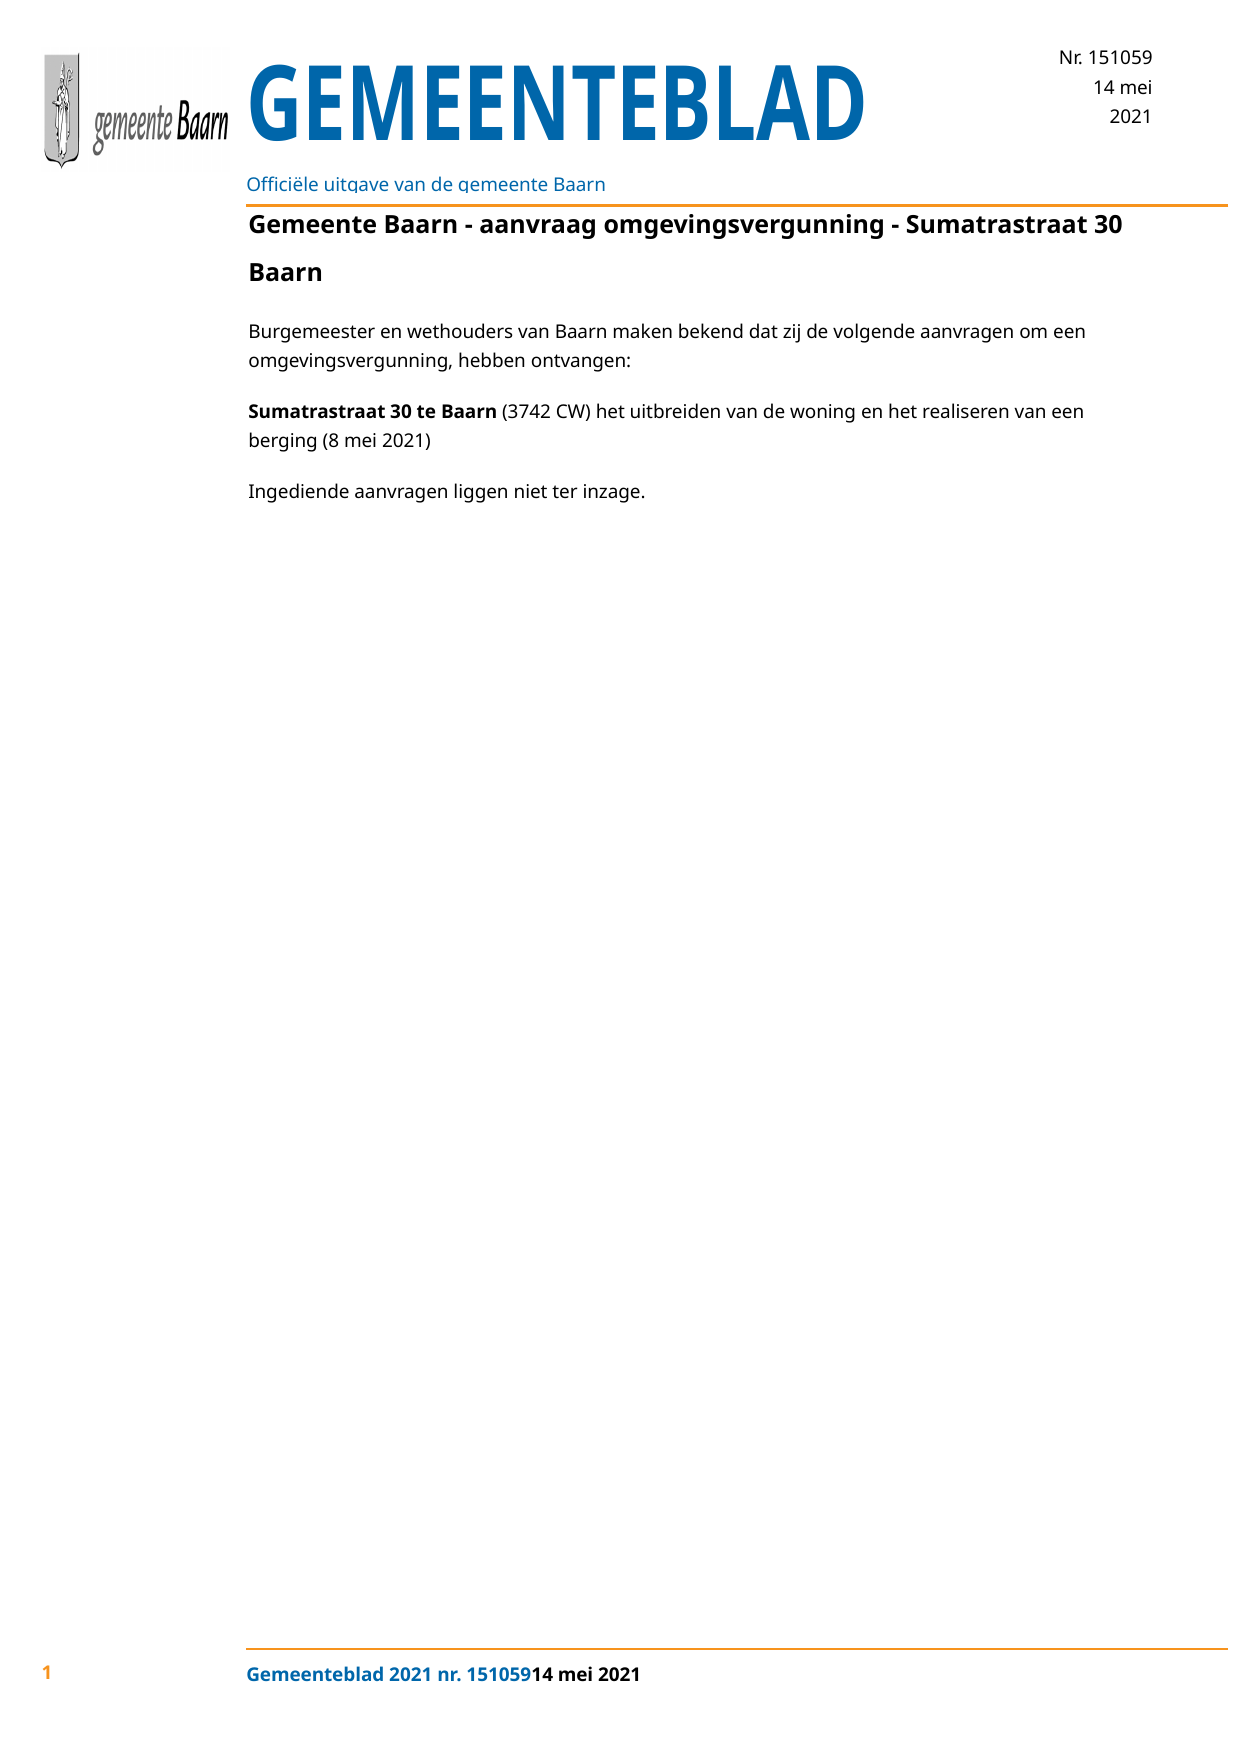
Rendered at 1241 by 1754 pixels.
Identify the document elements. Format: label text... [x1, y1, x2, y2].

text Burgemeester en wethouders van Baarn maken bekend dat zij de volgende aanvragen om een omgevingsvergunning, hebben ontvangen: [248, 318, 1152, 373]
text Sumatrastraat 30 te Baarn (3742 CW) het uitbreiden van de woning en het realiseren van een berging (8 mei 2021) [248, 398, 1152, 453]
text Gemeente Baarn - aanvraag omgevingsvergunning - Sumatrastraat 30 Baarn [248, 207, 1152, 288]
picture [41, 47, 231, 172]
text Ingediende aanvragen liggen niet ter inzage. [248, 478, 1152, 504]
